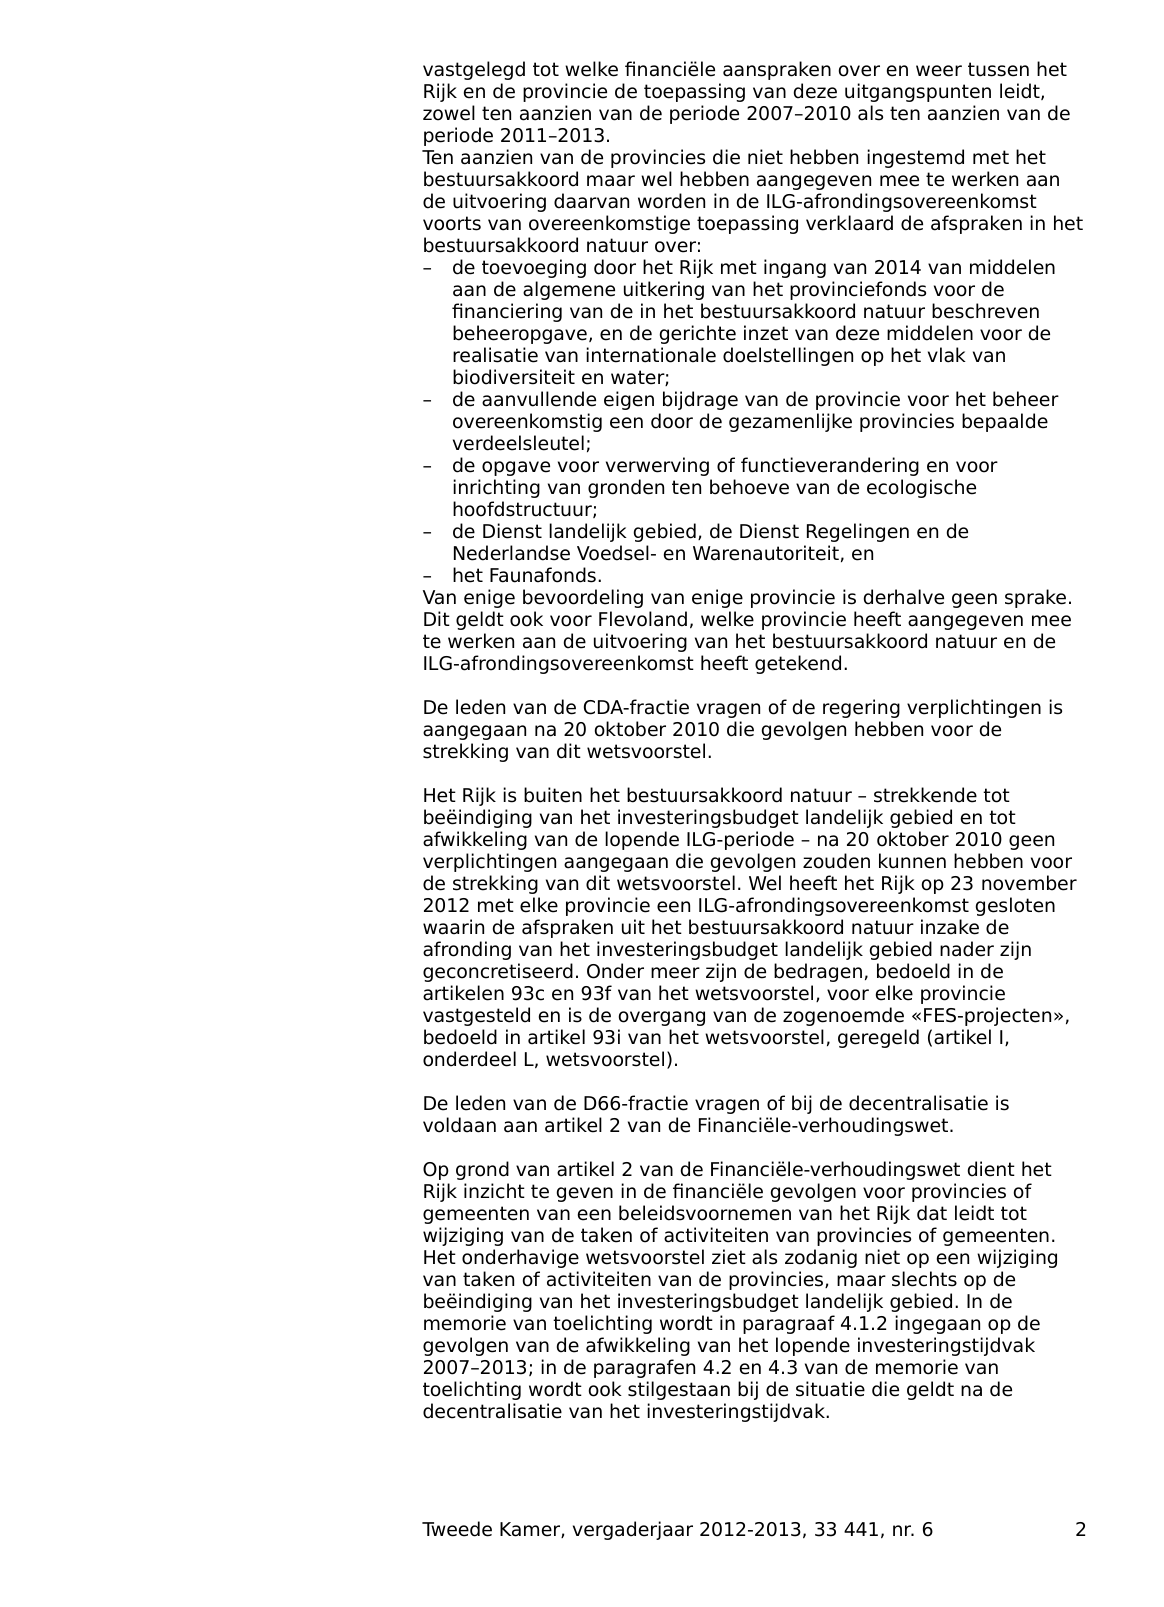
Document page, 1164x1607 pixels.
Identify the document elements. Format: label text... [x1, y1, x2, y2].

text Het Rijk is buiten het bestuursakkoord natuur – strekkende tot beëindiging van het investeringsbudget landelijk gebied en tot afwikkeling van de lopende ILG-periode – na 20 oktober 2010 geen verplichtingen aangegaan die gevolgen zouden kunnen hebben voor de strekking van dit wetsvoorstel. Wel heeft het Rijk op 23 november 2012 met elke provincie een ILG-afrondingsovereenkomst gesloten waarin de afspraken uit het bestuursakkoord natuur inzake de afronding van het investeringsbudget landelijk gebied nader zijn geconcretiseerd. Onder meer zijn de bedragen, bedoeld in de artikelen 93c en 93f van het wetsvoorstel, voor elke provincie vastgesteld en is de overgang van de zogenoemde «FES-projecten», bedoeld in artikel 93i van het wetsvoorstel, geregeld (artikel I, onderdeel L, wetsvoorstel). [422, 785, 1087, 1071]
text Het onderhavige wetsvoorstel ziet als zodanig niet op een wijziging van taken of activiteiten van de provincies, maar slechts op de beëindiging van het investeringsbudget landelijk gebied. In de memorie van toelichting wordt in paragraaf 4.1.2 ingegaan op de gevolgen van de afwikkeling van het lopende investeringstijdvak 2007–2013; in de paragrafen 4.2 en 4.3 van de memorie van toelichting wordt ook stilgestaan bij de situatie die geldt na de decentralisatie van het investeringstijdvak. [422, 1247, 1087, 1423]
text – de aanvullende eigen bijdrage van de provincie voor het beheer overeenkomstig een door de gezamenlijke provincies bepaalde verdeelsleutel; [422, 389, 1087, 455]
text De leden van de D66-fractie vragen of bij de decentralisatie is voldaan aan artikel 2 van de Financiële-verhoudingswet. [422, 1093, 1087, 1137]
text – het Faunafonds. [422, 564, 1087, 587]
text Ten aanzien van de provincies die niet hebben ingestemd met het bestuursakkoord maar wel hebben aangegeven mee te werken aan de uitvoering daarvan worden in de ILG-afrondingsovereenkomst voorts van overeenkomstige toepassing verklaard de afspraken in het bestuursakkoord natuur over: [422, 147, 1087, 257]
text vastgelegd tot welke financiële aanspraken over en weer tussen het Rijk en de provincie de toepassing van deze uitgangspunten leidt, zowel ten aanzien van de periode 2007–2010 als ten aanzien van de periode 2011–2013. [422, 59, 1087, 147]
text De leden van de CDA-fractie vragen of de regering verplichtingen is aangegaan na 20 oktober 2010 die gevolgen hebben voor de strekking van dit wetsvoorstel. [422, 697, 1087, 763]
text – de Dienst landelijk gebied, de Dienst Regelingen en de Nederlandse Voedsel- en Warenautoriteit, en [422, 521, 1087, 564]
text – de opgave voor verwerving of functieverandering en voor inrichting van gronden ten behoeve van de ecologische hoofdstructuur; [422, 455, 1087, 521]
text – de toevoeging door het Rijk met ingang van 2014 van middelen aan de algemene uitkering van het provinciefonds voor de financiering van de in het bestuursakkoord natuur beschreven beheeropgave, en de gerichte inzet van deze middelen voor de realisatie van internationale doelstellingen op het vlak van biodiversiteit en water; [422, 257, 1087, 389]
text Van enige bevoordeling van enige provincie is derhalve geen sprake. Dit geldt ook voor Flevoland, welke provincie heeft aangegeven mee te werken aan de uitvoering van het bestuursakkoord natuur en de ILG-afrondingsovereenkomst heeft getekend. [422, 587, 1087, 674]
text Op grond van artikel 2 van de Financiële-verhoudingswet dient het Rijk inzicht te geven in de financiële gevolgen voor provincies of gemeenten van een beleidsvoornemen van het Rijk dat leidt tot wijziging van de taken of activiteiten van provincies of gemeenten. [422, 1159, 1087, 1247]
